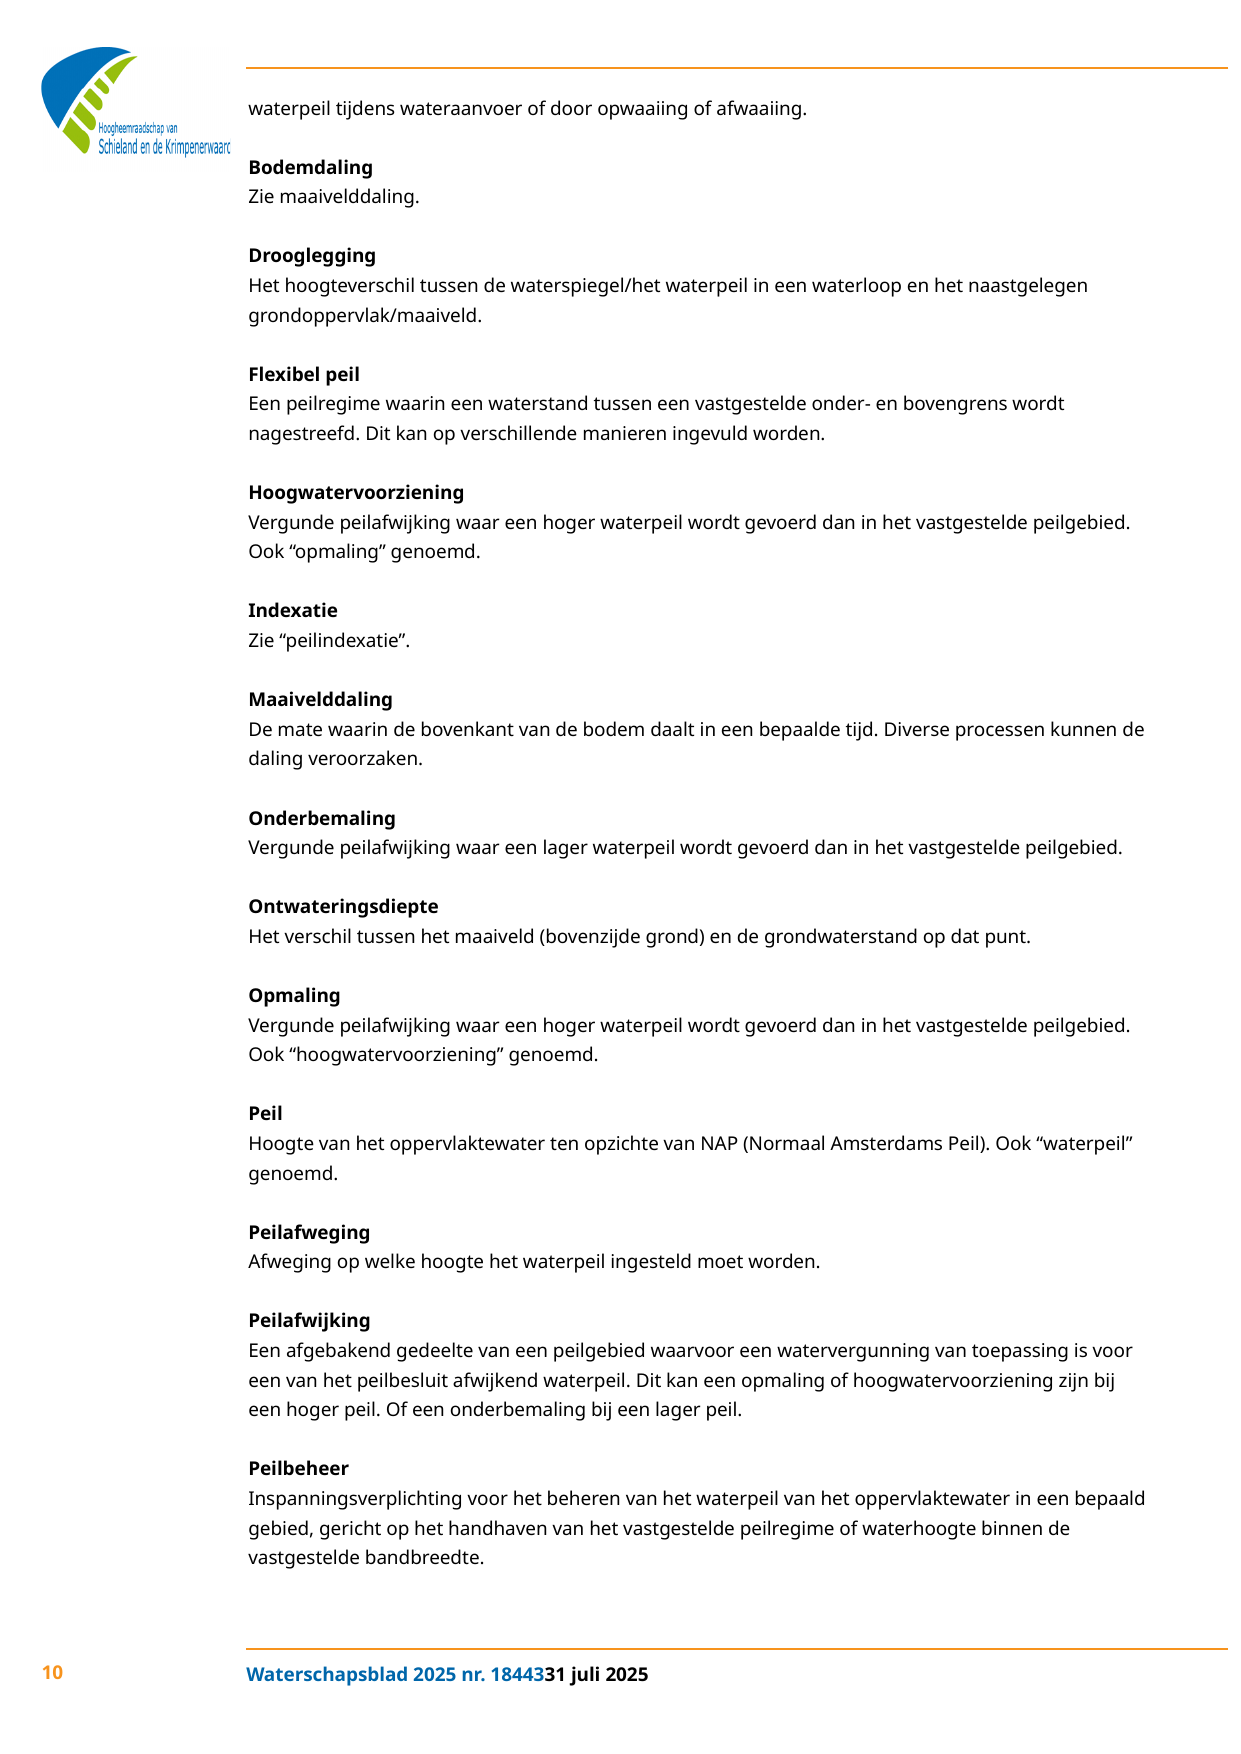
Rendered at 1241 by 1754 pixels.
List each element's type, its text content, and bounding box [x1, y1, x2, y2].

text Het verschil tussen het maaiveld (bovenzijde grond) en de grondwaterstand op dat punt. [248, 923, 1152, 949]
text Bodemdaling [248, 154, 1152, 180]
text Indexatie [248, 598, 1152, 623]
text Het hoogteverschil tussen de waterspiegel/het waterpeil in een waterloop en het naastgelegen grondoppervlak/maaiveld. [248, 272, 1152, 328]
text waterpeil tijdens wateraanvoer of door opwaaiing of afwaaiing. [248, 95, 1152, 121]
text Een afgebakend gedeelte van een peilgebied waarvoor een watervergunning van toepassing is voor een van het peilbesluit afwijkend waterpeil. Dit kan een opmaling of hoogwatervoorziening zijn bij een hoger peil. Of een onderbemaling bij een lager peil. [248, 1337, 1152, 1422]
picture [41, 47, 231, 172]
text Inspanningsverplichting voor het beheren van het waterpeil van het oppervlaktewater in een bepaald gebied, gericht op het handhaven van het vastgestelde peilregime of waterhoogte binnen de vastgestelde bandbreedte. [248, 1485, 1152, 1570]
text Zie maaivelddaling. [248, 183, 1152, 209]
text Zie “peilindexatie”. [248, 627, 1152, 653]
text Afweging op welke hoogte het waterpeil ingesteld moet worden. [248, 1248, 1152, 1274]
text Peilafwijking [248, 1308, 1152, 1333]
text Opmaling [248, 982, 1152, 1008]
text Onderbemaling [248, 805, 1152, 831]
text Vergunde peilafwijking waar een lager waterpeil wordt gevoerd dan in het vastgestelde peilgebied. [248, 834, 1152, 860]
text Vergunde peilafwijking waar een hoger waterpeil wordt gevoerd dan in het vastgestelde peilgebied. Ook “opmaling” genoemd. [248, 509, 1152, 564]
text Vergunde peilafwijking waar een hoger waterpeil wordt gevoerd dan in het vastgestelde peilgebied. Ook “hoogwatervoorziening” genoemd. [248, 1012, 1152, 1067]
text Een peilregime waarin een waterstand tussen een vastgestelde onder- en bovengrens wordt nagestreefd. Dit kan op verschillende manieren ingevuld worden. [248, 391, 1152, 446]
text Hoogte van het oppervlaktewater ten opzichte van NAP (Normaal Amsterdams Peil). Ook “waterpeil” genoemd. [248, 1130, 1152, 1186]
text Peilafweging [248, 1219, 1152, 1245]
text Peil [248, 1101, 1152, 1126]
text Ontwateringsdiepte [248, 893, 1152, 919]
text Hoogwatervoorziening [248, 479, 1152, 505]
text Maaivelddaling [248, 686, 1152, 712]
text Drooglegging [248, 243, 1152, 268]
text De mate waarin de bovenkant van de bodem daalt in een bepaalde tijd. Diverse processen kunnen de daling veroorzaken. [248, 716, 1152, 771]
text Flexibel peil [248, 361, 1152, 387]
text Peilbeheer [248, 1456, 1152, 1481]
